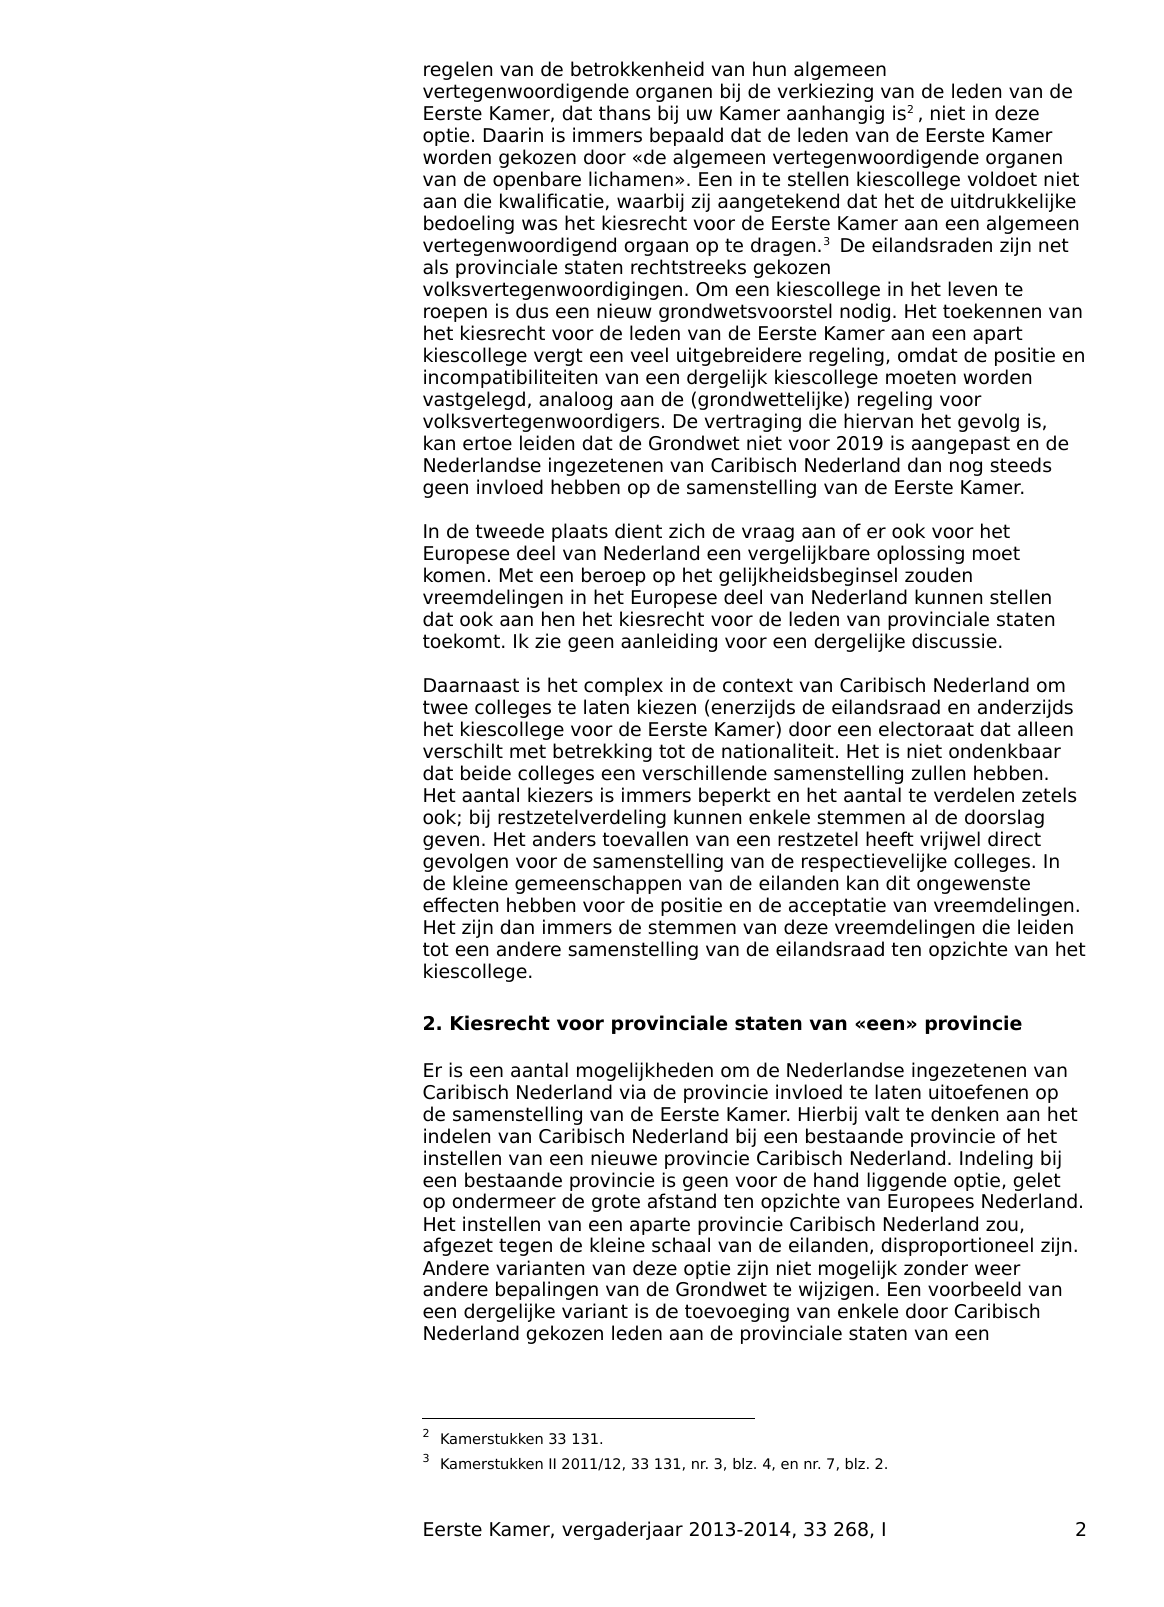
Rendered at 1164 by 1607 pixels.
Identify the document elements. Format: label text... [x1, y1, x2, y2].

subtitle 2. Kiesrecht voor provinciale staten van «een» provincie [422, 1013, 1087, 1034]
text In de tweede plaats dient zich de vraag aan of er ook voor het Europese deel van Nederland een vergelijkbare oplossing moet komen. Met een beroep op het gelijkheidsbeginsel zouden vreemdelingen in het Europese deel van Nederland kunnen stellen dat ook aan hen het kiesrecht voor de leden van provinciale staten toekomt. Ik zie geen aanleiding voor een dergelijke discussie. [422, 521, 1087, 653]
text Daarnaast is het complex in de context van Caribisch Nederland om twee colleges te laten kiezen (enerzijds de eilandsraad en anderzijds het kiescollege voor de Eerste Kamer) door een electoraat dat alleen verschilt met betrekking tot de nationaliteit. Het is niet ondenkbaar dat beide colleges een verschillende samenstelling zullen hebben. Het aantal kiezers is immers beperkt en het aantal te verdelen zetels ook; bij restzetelverdeling kunnen enkele stemmen al de doorslag geven. Het anders toevallen van een restzetel heeft vrijwel direct gevolgen voor de samenstelling van de respectievelijke colleges. In de kleine gemeenschappen van de eilanden kan dit ongewenste effecten hebben voor de positie en de acceptatie van vreemdelingen. Het zijn dan immers de stemmen van deze vreemdelingen die leiden tot een andere samenstelling van de eilandsraad ten opzichte van het kiescollege. [422, 675, 1087, 983]
text Kamerstukken II 2011/12, 33 131, nr. 3, blz. 4, en nr. 7, blz. 2. [422, 1452, 1087, 1474]
text Er is een aantal mogelijkheden om de Nederlandse ingezetenen van Caribisch Nederland via de provincie invloed te laten uitoefenen op de samenstelling van de Eerste Kamer. Hierbij valt te denken aan het indelen van Caribisch Nederland bij een bestaande provincie of het instellen van een nieuwe provincie Caribisch Nederland. Indeling bij een bestaande provincie is geen voor de hand liggende optie, gelet op ondermeer de grote afstand ten opzichte van Europees Nederland. Het instellen van een aparte provincie Caribisch Nederland zou, afgezet tegen de kleine schaal van de eilanden, disproportioneel zijn. Andere varianten van deze optie zijn niet mogelijk zonder weer andere bepalingen van de Grondwet te wijzigen. Een voorbeeld van een dergelijke variant is de toevoeging van enkele door Caribisch Nederland gekozen leden aan de provinciale staten van een [422, 1059, 1087, 1345]
text Kamerstukken 33 131. [422, 1427, 1087, 1449]
text regelen van de betrokkenheid van hun algemeen vertegenwoordigende organen bij de verkiezing van de leden van de Eerste Kamer, dat thans bij uw Kamer aanhangig is, niet in deze optie. Daarin is immers bepaald dat de leden van de Eerste Kamer worden gekozen door «de algemeen vertegenwoordigende organen van de openbare lichamen». Een in te stellen kiescollege voldoet niet aan die kwalificatie, waarbij zij aangetekend dat het de uitdrukkelijke bedoeling was het kiesrecht voor de Eerste Kamer aan een algemeen vertegenwoordigend orgaan op te dragen. De eilandsraden zijn net als provinciale staten rechtstreeks gekozen volksvertegenwoordigingen. Om een kiescollege in het leven te roepen is dus een nieuw grondwetsvoorstel nodig. Het toekennen van het kiesrecht voor de leden van de Eerste Kamer aan een apart kiescollege vergt een veel uitgebreidere regeling, omdat de positie en incompatibiliteiten van een dergelijk kiescollege moeten worden vastgelegd, analoog aan de (grondwettelijke) regeling voor volksvertegenwoordigers. De vertraging die hiervan het gevolg is, kan ertoe leiden dat de Grondwet niet voor 2019 is aangepast en de Nederlandse ingezetenen van Caribisch Nederland dan nog steeds geen invloed hebben op de samenstelling van de Eerste Kamer. [422, 59, 1087, 499]
